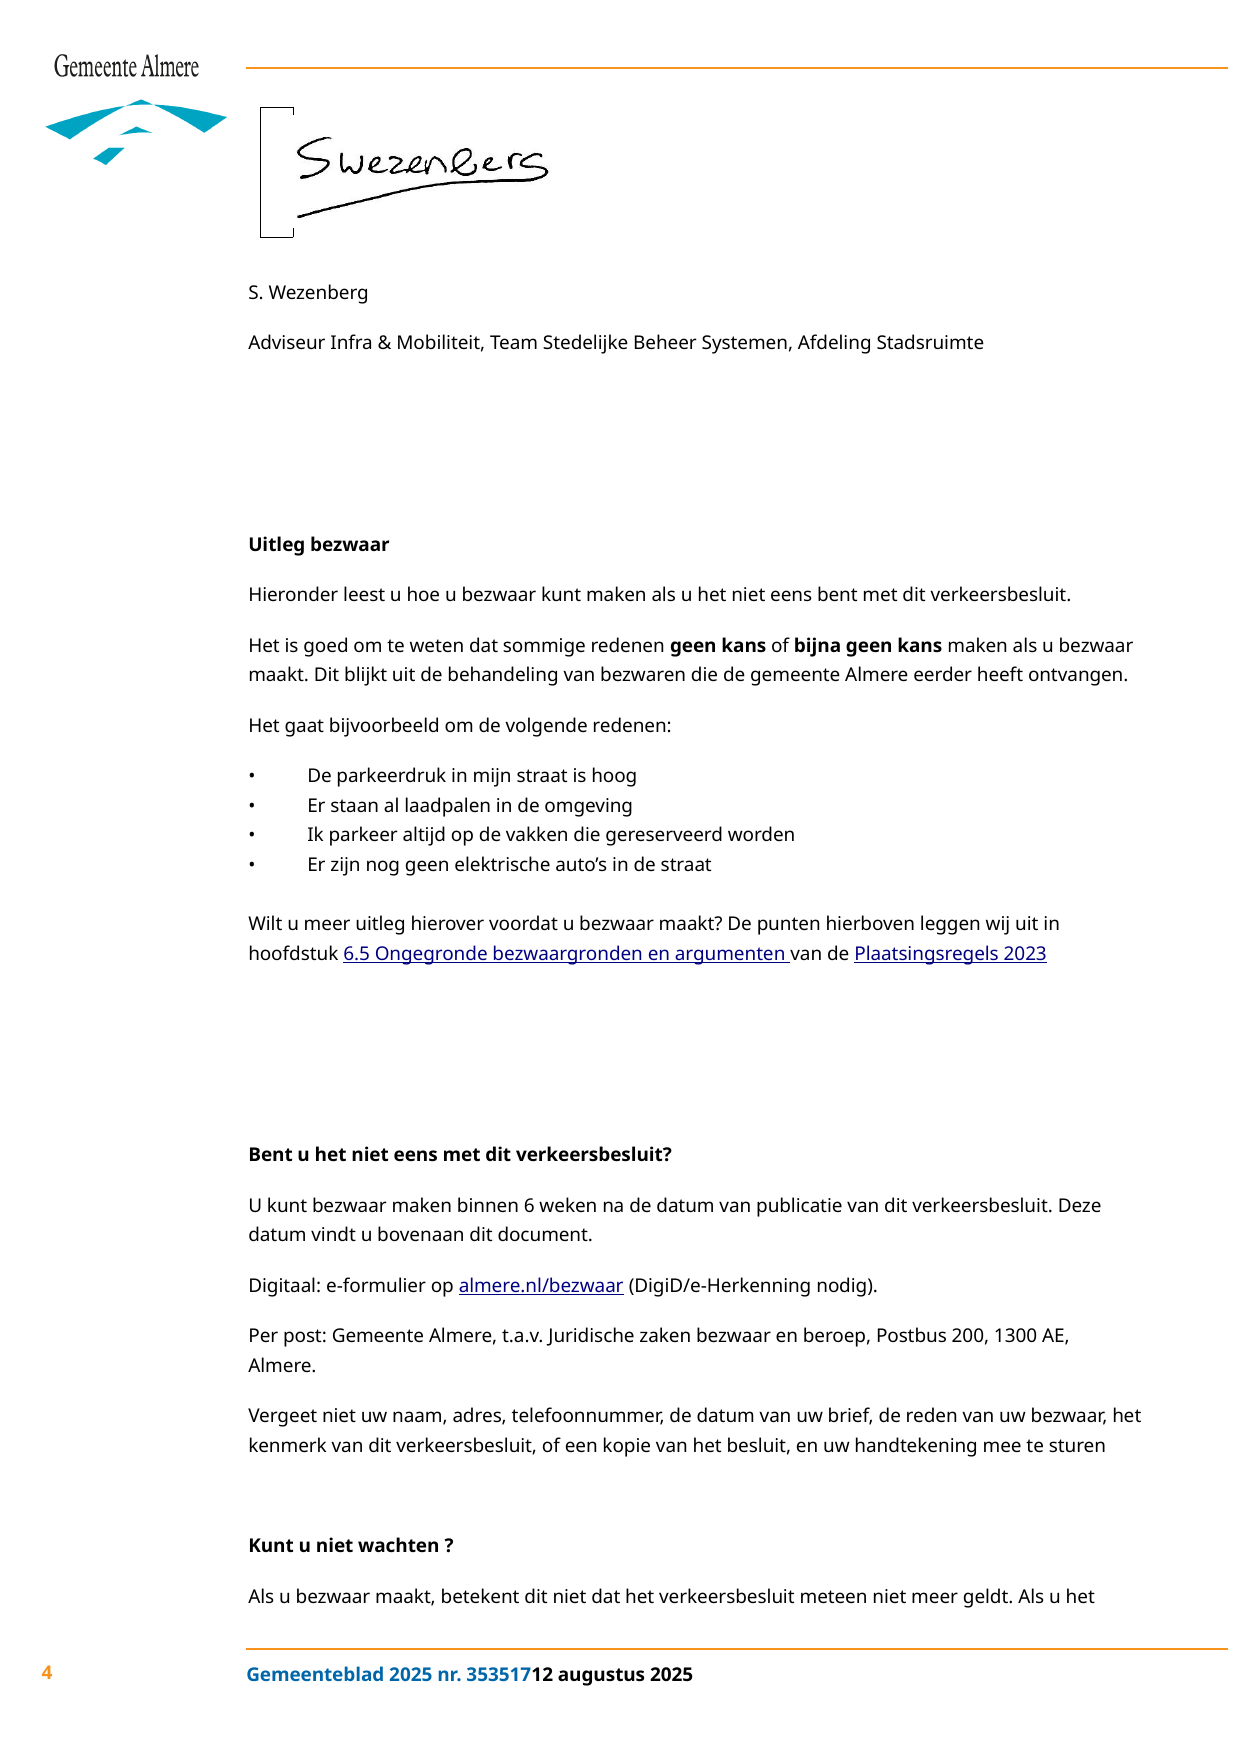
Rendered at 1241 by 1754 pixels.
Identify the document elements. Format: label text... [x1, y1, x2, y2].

text Het gaat bijvoorbeeld om de volgende redenen: [248, 712, 1152, 738]
text Kunt u niet wachten ? [248, 1533, 1152, 1558]
text Als u bezwaar maakt, betekent dit niet dat het verkeersbesluit meteen niet meer geldt. Als u het [248, 1583, 1152, 1609]
text Bent u het niet eens met dit verkeersbesluit? [248, 1141, 1152, 1167]
text Per post: Gemeente Almere, t.a.v. Juridische zaken bezwaar en beroep, Postbus 200, 1300 AE, Almere. [248, 1322, 1152, 1378]
text Vergeet niet uw naam, adres, telefoonnummer, de datum van uw brief, de reden van uw bezwaar, het kenmerk van dit verkeersbesluit, of een kopie van het besluit, en uw handtekening mee te sturen [248, 1402, 1152, 1458]
picture [41, 47, 231, 172]
text Uitleg bezwaar [248, 531, 1152, 557]
list Ik parkeer altijd op de vakken die gereserveerd worden [248, 821, 1152, 847]
list Er zijn nog geen elektrische auto’s in de straat [248, 851, 1152, 877]
list Er staan al laadpalen in de omgeving [248, 792, 1152, 818]
text S. Wezenberg [248, 279, 1152, 305]
text U kunt bezwaar maken binnen 6 weken na de datum van publicatie van dit verkeersbesluit. Deze datum vindt u bovenaan dit document. [248, 1192, 1152, 1247]
text Wilt u meer uitleg hierover voordat u bezwaar maakt? De punten hierboven leggen wij uit in hoofdstuk 6.5 Ongegronde bezwaargronden en argumenten van de Plaatsingsregels 2023 [248, 910, 1152, 966]
text Digitaal: e-formulier op almere.nl/bezwaar (DigiD/e-Herkenning nodig). [248, 1272, 1152, 1298]
picture [268, 115, 576, 228]
text Het is goed om te weten dat sommige redenen geen kans of bijna geen kans maken als u bezwaar maakt. Dit blijkt uit de behandeling van bezwaren die de gemeente Almere eerder heeft ontvangen. [248, 632, 1152, 687]
list De parkeerdruk in mijn straat is hoog [248, 762, 1152, 788]
text Hieronder leest u hoe u bezwaar kunt maken als u het niet eens bent met dit verkeersbesluit. [248, 581, 1152, 607]
text Adviseur Infra & Mobiliteit, Team Stedelijke Beheer Systemen, Afdeling Stadsruimte [248, 329, 1152, 355]
